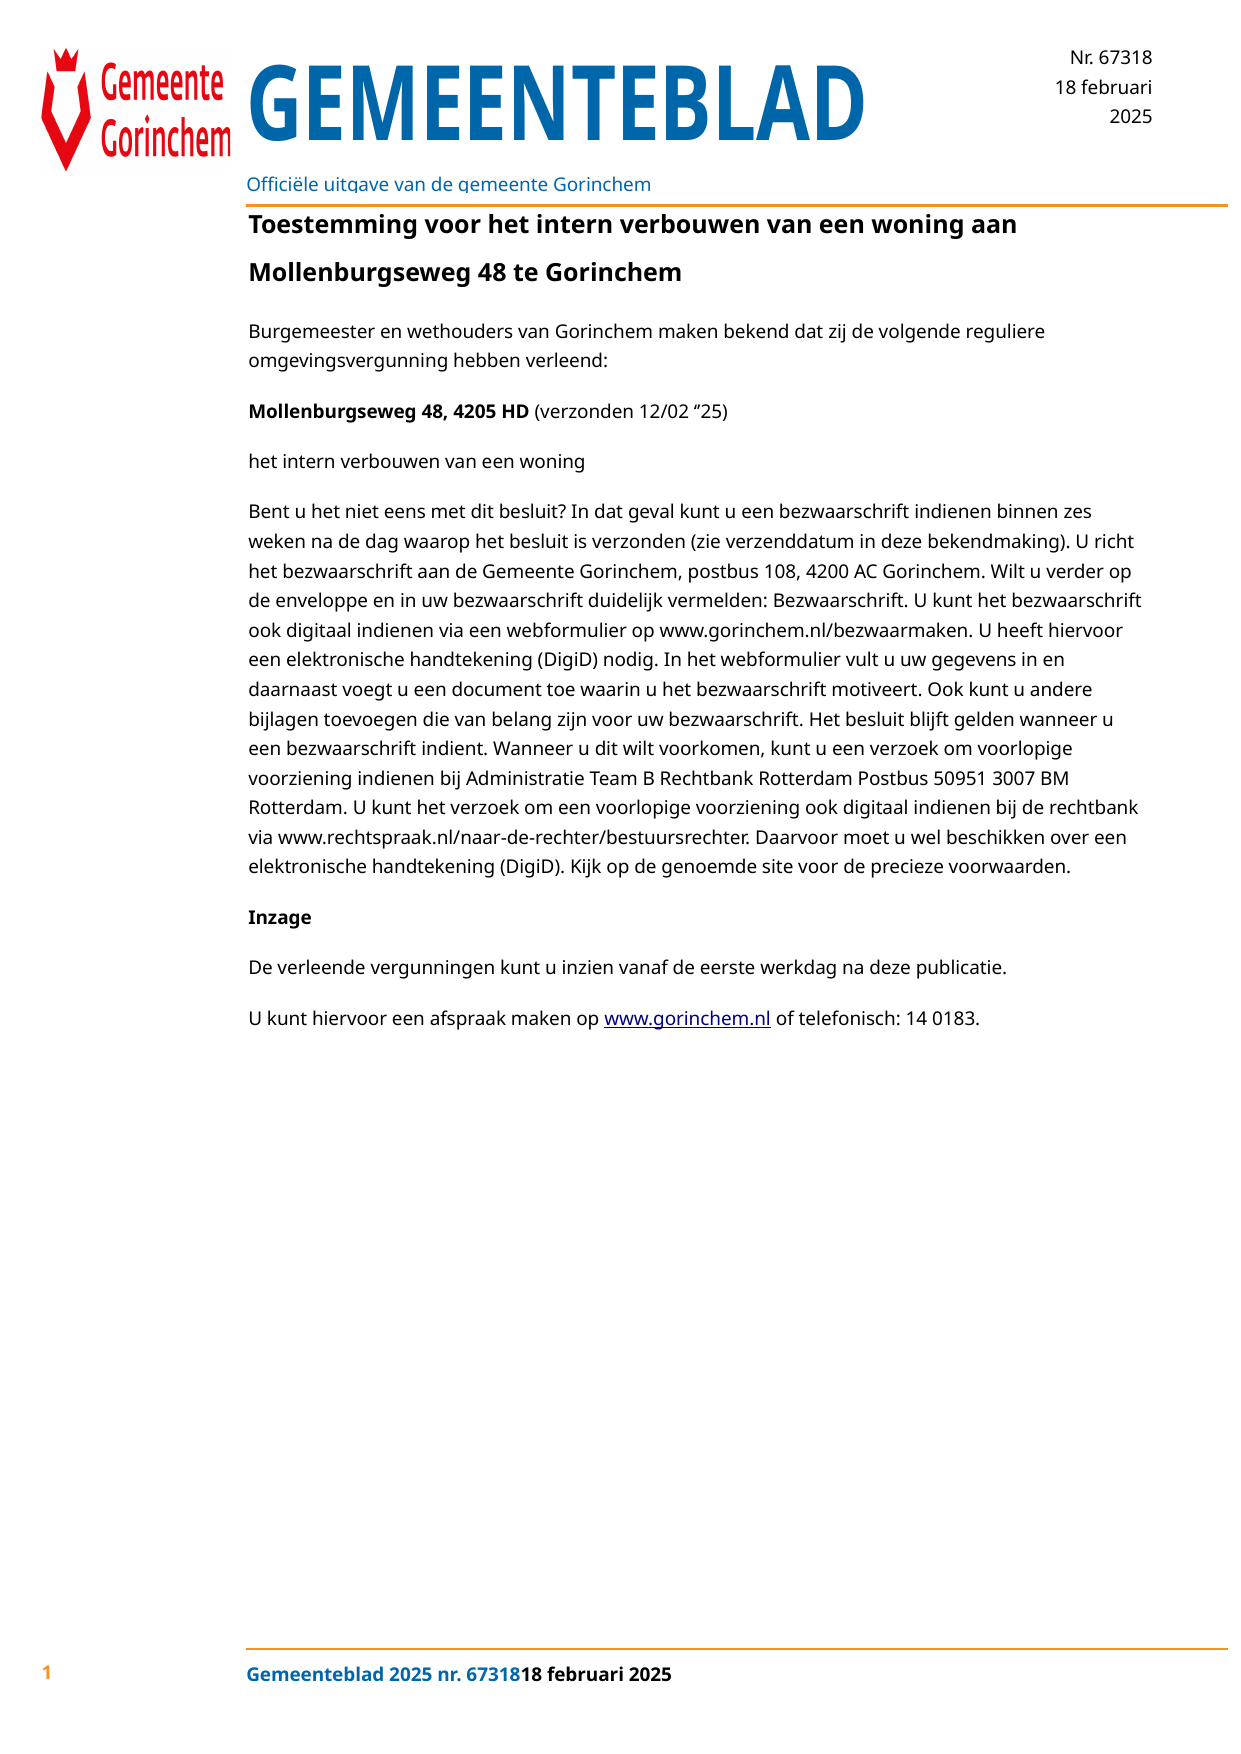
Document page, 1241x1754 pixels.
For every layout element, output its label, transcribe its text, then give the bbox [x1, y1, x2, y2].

picture [41, 47, 231, 172]
text Mollenburgseweg 48, 4205 HD (verzonden 12/02 ‘’25) [248, 398, 1152, 424]
text het intern verbouwen van een woning [248, 448, 1152, 474]
text Inzage [248, 904, 1152, 930]
text Burgemeester en wethouders van Gorinchem maken bekend dat zij de volgende reguliere omgevingsvergunning hebben verleend: [248, 318, 1152, 373]
text Bent u het niet eens met dit besluit? In dat geval kunt u een bezwaarschrift indienen binnen zes weken na de dag waarop het besluit is verzonden (zie verzenddatum in deze bekendmaking). U richt het bezwaarschrift aan de Gemeente Gorinchem, postbus 108, 4200 AC Gorinchem. Wilt u verder op de enveloppe en in uw bezwaarschrift duidelijk vermelden: Bezwaarschrift. U kunt het bezwaarschrift ook digitaal indienen via een webformulier op www.gorinchem.nl/bezwaarmaken. U heeft hiervoor een elektronische handtekening (DigiD) nodig. In het webformulier vult u uw gegevens in en daarnaast voegt u een document toe waarin u het bezwaarschrift motiveert. Ook kunt u andere bijlagen toevoegen die van belang zijn voor uw bezwaarschrift. Het besluit blijft gelden wanneer u een bezwaarschrift indient. Wanneer u dit wilt voorkomen, kunt u een verzoek om voorlopige voorziening indienen bij Administratie Team B Rechtbank Rotterdam Postbus 50951 3007 BM Rotterdam. U kunt het verzoek om een voorlopige voorziening ook digitaal indienen bij de rechtbank via www.rechtspraak.nl/naar-de-rechter/bestuursrechter. Daarvoor moet u wel beschikken over een elektronische handtekening (DigiD). Kijk op de genoemde site voor de precieze voorwaarden. [248, 499, 1152, 879]
text Toestemming voor het intern verbouwen van een woning aan Mollenburgseweg 48 te Gorinchem [248, 207, 1152, 288]
text U kunt hiervoor een afspraak maken op www.gorinchem.nl of telefonisch: 14 0183. [248, 1005, 1152, 1031]
text De verleende vergunningen kunt u inzien vanaf de eerste werkdag na deze publicatie. [248, 954, 1152, 980]
